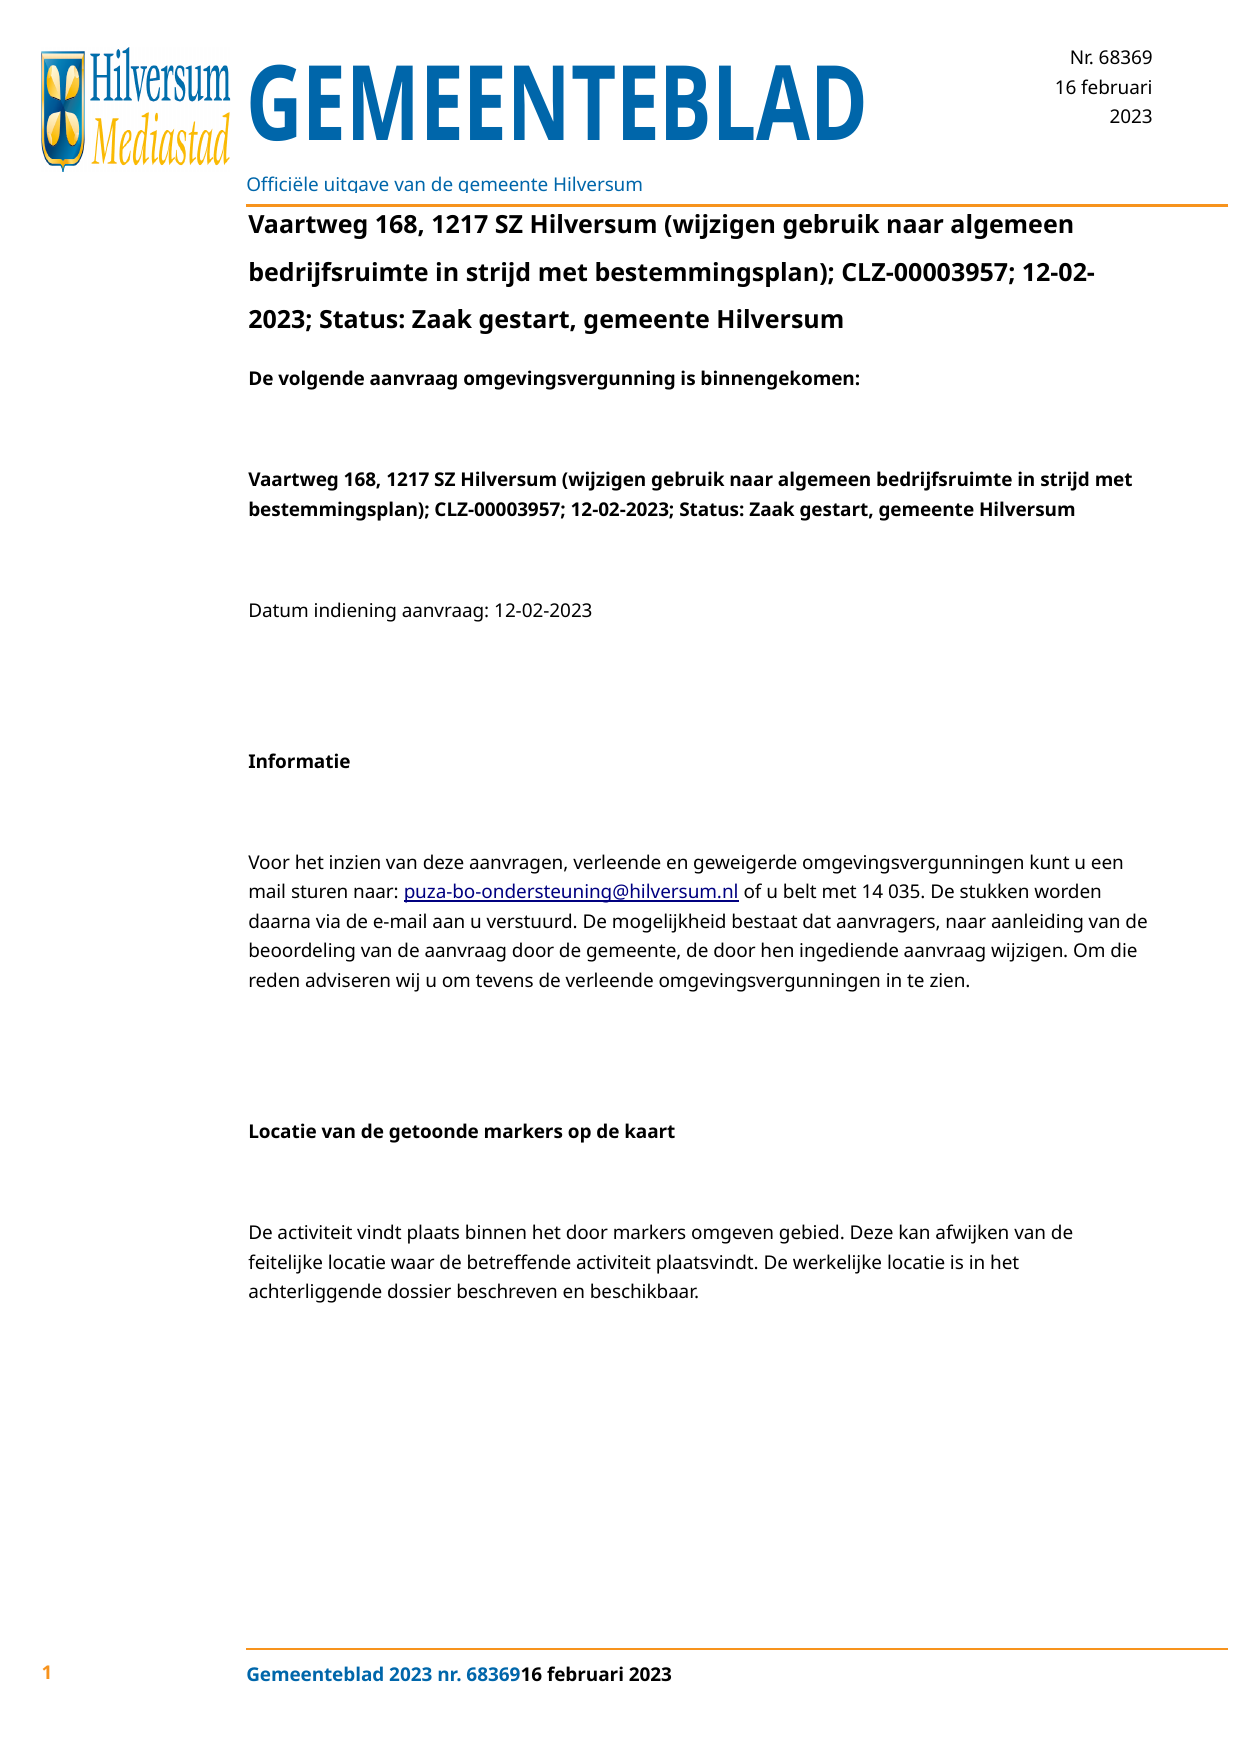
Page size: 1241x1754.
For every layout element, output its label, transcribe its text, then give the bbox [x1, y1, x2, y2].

text Vaartweg 168, 1217 SZ Hilversum (wijzigen gebruik naar algemeen bedrijfsruimte in strijd met bestemmingsplan); CLZ-00003957; 12-02-2023; Status: Zaak gestart, gemeente Hilversum [248, 466, 1152, 522]
picture [41, 47, 231, 172]
text Locatie van de getoonde markers op de kaart [248, 1118, 1152, 1144]
text De activiteit vindt plaats binnen het door markers omgeven gebied. Deze kan afwijken van de feitelijke locatie waar de betreffende activiteit plaatsvindt. De werkelijke locatie is in het achterliggende dossier beschreven en beschikbaar. [248, 1219, 1152, 1304]
text Vaartweg 168, 1217 SZ Hilversum (wijzigen gebruik naar algemeen bedrijfsruimte in strijd met bestemmingsplan); CLZ-00003957; 12-02-2023; Status: Zaak gestart, gemeente Hilversum [248, 207, 1152, 336]
text De volgende aanvraag omgevingsvergunning is binnengekomen: [248, 366, 1152, 391]
text Informatie [248, 748, 1152, 774]
text Voor het inzien van deze aanvragen, verleende en geweigerde omgevingsvergunningen kunt u een mail sturen naar: puza-bo-ondersteuning@hilversum.nl of u belt met 14 035. De stukken worden daarna via de e-mail aan u verstuurd. De mogelijkheid bestaat dat aanvragers, naar aanleiding van de beoordeling van de aanvraag door de gemeente, de door hen ingediende aanvraag wijzigen. Om die reden adviseren wij u om tevens de verleende omgevingsvergunningen in te zien. [248, 849, 1152, 993]
text Datum indiening aanvraag: 12-02-2023 [248, 597, 1152, 622]
